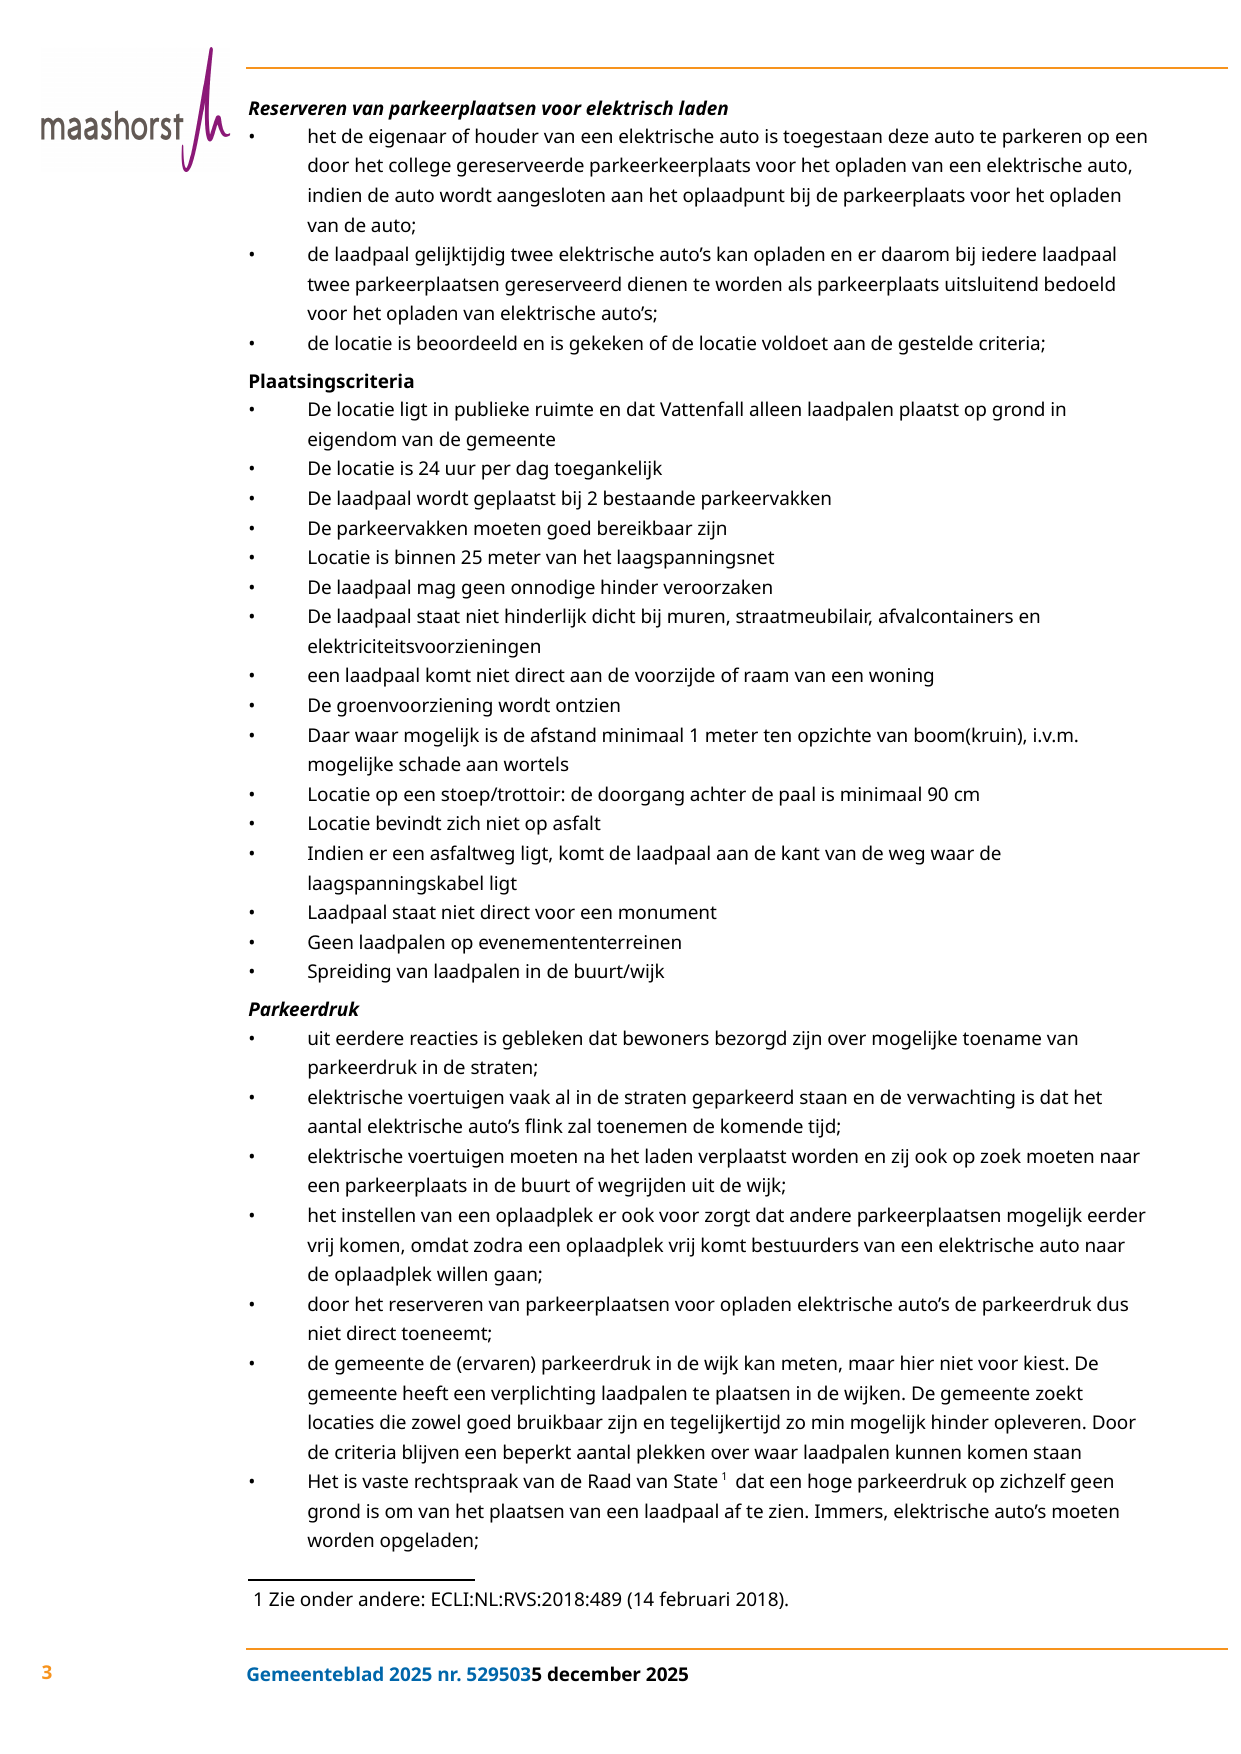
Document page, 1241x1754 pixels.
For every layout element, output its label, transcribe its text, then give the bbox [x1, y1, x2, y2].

list de locatie is beoordeeld en is gekeken of de locatie voldoet aan de gestelde criteria; [248, 330, 1152, 356]
list de laadpaal gelijktijdig twee elektrische auto’s kan opladen en er daarom bij iedere laadpaal twee parkeerplaatsen gereserveerd dienen te worden als parkeerplaats uitsluitend bedoeld voor het opladen van elektrische auto’s; [248, 241, 1152, 326]
list Geen laadpalen op evenemententerreinen [248, 929, 1152, 955]
list Locatie is binnen 25 meter van het laagspanningsnet [248, 544, 1152, 570]
list Het is vaste rechtspraak van de Raad van State dat een hoge parkeerdruk op zichzelf geen grond is om van het plaatsen van een laadpaal af te zien. Immers, elektrische auto’s moeten worden opgeladen; [248, 1468, 1152, 1553]
list een laadpaal komt niet direct aan de voorzijde of raam van een woning [248, 663, 1152, 688]
list Spreiding van laadpalen in de buurt/wijk [248, 958, 1152, 984]
list De parkeervakken moeten goed bereikbaar zijn [248, 515, 1152, 541]
list De laadpaal wordt geplaatst bij 2 bestaande parkeervakken [248, 485, 1152, 511]
list Daar waar mogelijk is de afstand minimaal 1 meter ten opzichte van boom(kruin), i.v.m. mogelijke schade aan wortels [248, 722, 1152, 777]
list elektrische voertuigen moeten na het laden verplaatst worden en zij ook op zoek moeten naar een parkeerplaats in de buurt of wegrijden uit de wijk; [248, 1143, 1152, 1198]
list Laadpaal staat niet direct voor een monument [248, 899, 1152, 925]
text Plaatsingscriteria [248, 368, 1152, 394]
list Locatie op een stoep/trottoir: de doorgang achter de paal is minimaal 90 cm [248, 781, 1152, 807]
list het instellen van een oplaadplek er ook voor zorgt dat andere parkeerplaatsen mogelijk eerder vrij komen, omdat zodra een oplaadplek vrij komt bestuurders van een elektrische auto naar de oplaadplek willen gaan; [248, 1202, 1152, 1287]
list uit eerdere reacties is gebleken dat bewoners bezorgd zijn over mogelijke toename van parkeerdruk in de straten; [248, 1025, 1152, 1080]
list het de eigenaar of houder van een elektrische auto is toegestaan deze auto te parkeren op een door het college gereserveerde parkeerkeerplaats voor het opladen van een elektrische auto, indien de auto wordt aangesloten aan het oplaadpunt bij de parkeerplaats voor het opladen van de auto; [248, 123, 1152, 238]
picture [41, 47, 231, 172]
list De laadpaal mag geen onnodige hinder veroorzaken [248, 574, 1152, 600]
list door het reserveren van parkeerplaatsen voor opladen elektrische auto’s de parkeerdruk dus niet direct toeneemt; [248, 1291, 1152, 1346]
list elektrische voertuigen vaak al in de straten geparkeerd staan en de verwachting is dat het aantal elektrische auto’s flink zal toenemen de komende tijd; [248, 1084, 1152, 1139]
text Parkeerdruk [248, 996, 1152, 1022]
list De locatie ligt in publieke ruimte en dat Vattenfall alleen laadpalen plaatst op grond in eigendom van de gemeente [248, 396, 1152, 452]
list De laadpaal staat niet hinderlijk dicht bij muren, straatmeubilair, afvalcontainers en elektriciteitsvoorzieningen [248, 603, 1152, 659]
list De locatie is 24 uur per dag toegankelijk [248, 456, 1152, 481]
list Indien er een asfaltweg ligt, komt de laadpaal aan de kant van de weg waar de laagspanningskabel ligt [248, 840, 1152, 896]
text Reserveren van parkeerplaatsen voor elektrisch laden [248, 95, 1152, 121]
list Zie onder andere: ECLI:NL:RVS:2018:489 (14 februari 2018). [248, 1586, 1152, 1612]
list Locatie bevindt zich niet op asfalt [248, 811, 1152, 836]
list De groenvoorziening wordt ontzien [248, 692, 1152, 718]
list de gemeente de (ervaren) parkeerdruk in de wijk kan meten, maar hier niet voor kiest. De gemeente heeft een verplichting laadpalen te plaatsen in de wijken. De gemeente zoekt locaties die zowel goed bruikbaar zijn en tegelijkertijd zo min mogelijk hinder opleveren. Door de criteria blijven een beperkt aantal plekken over waar laadpalen kunnen komen staan [248, 1350, 1152, 1465]
